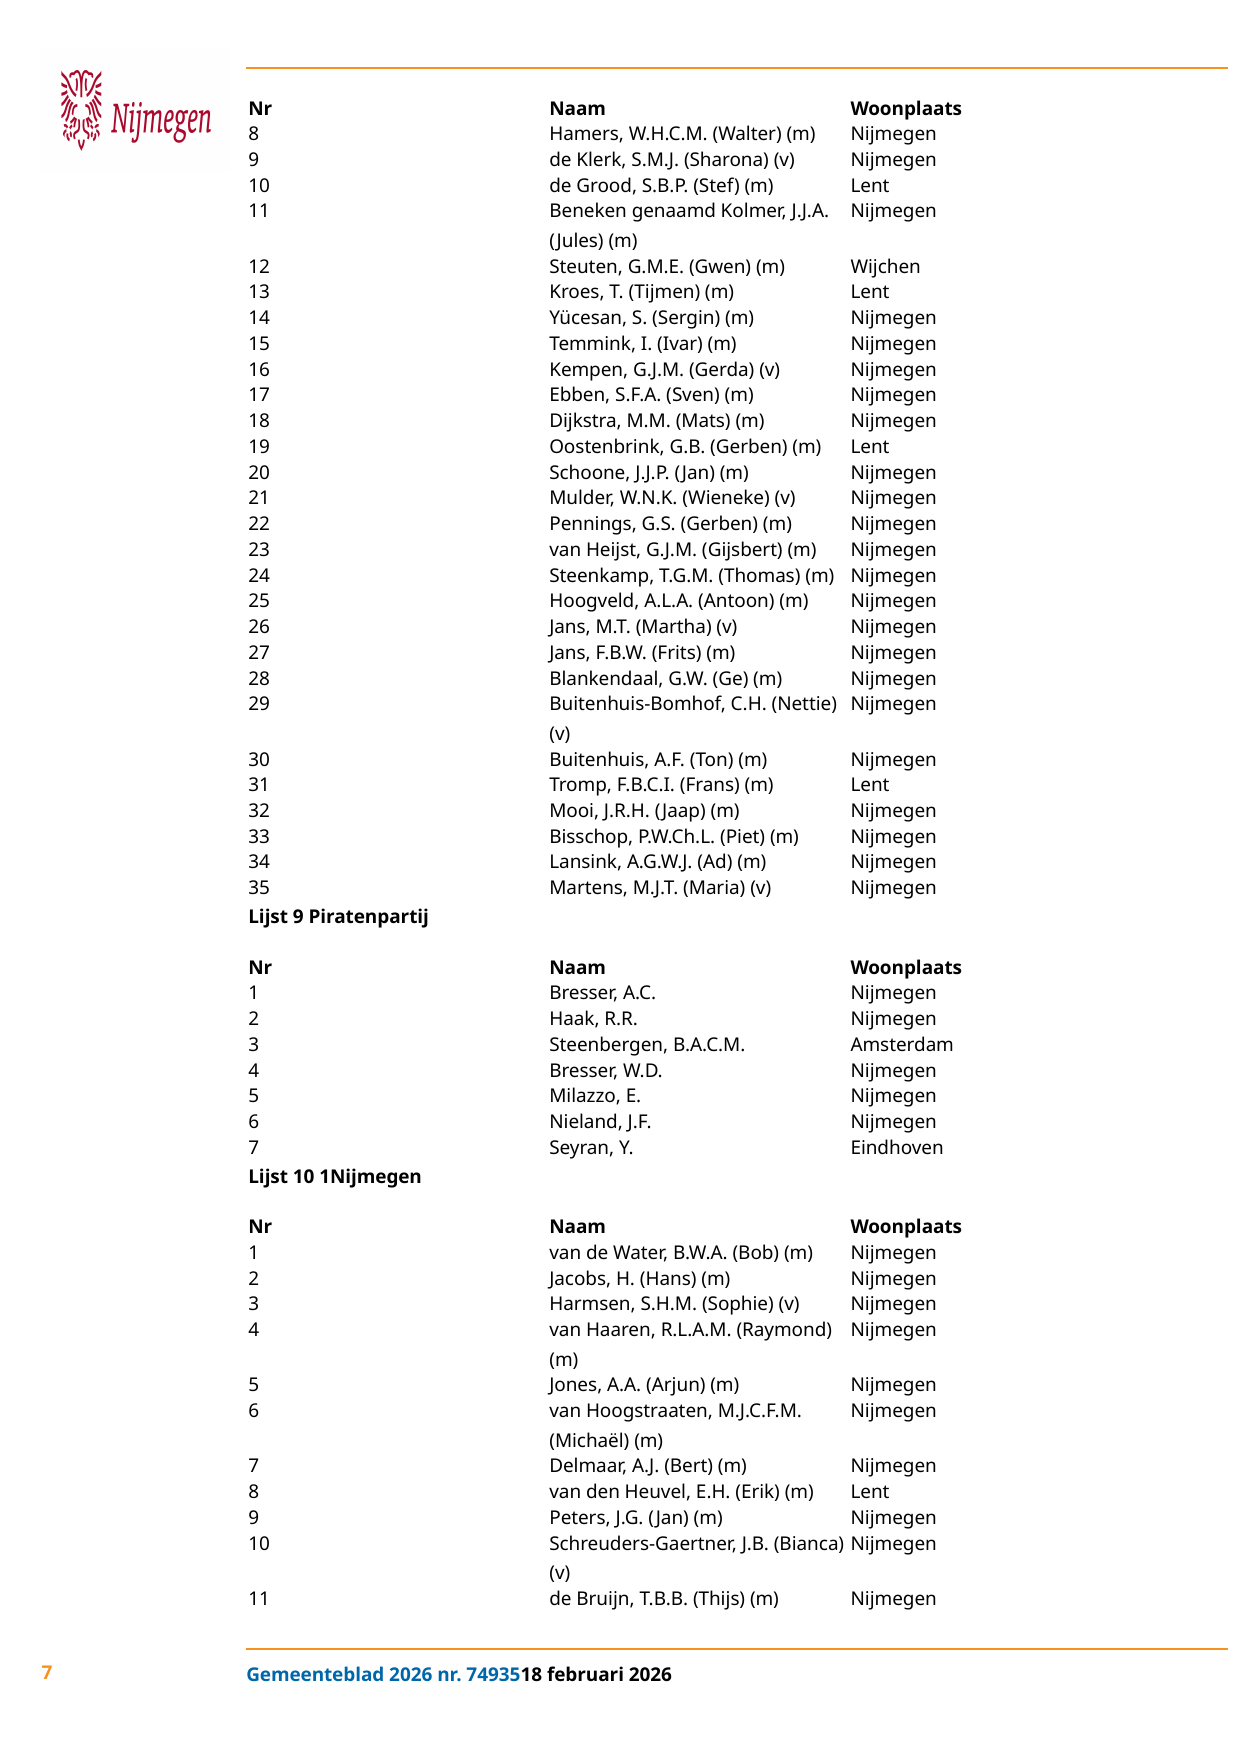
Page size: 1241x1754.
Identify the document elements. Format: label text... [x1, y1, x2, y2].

table_cell 13 [248, 279, 549, 304]
table_cell Nijmegen [850, 1504, 1152, 1530]
table_cell Jans, M.T. (Martha) (v) [549, 613, 850, 639]
table_cell 30 [248, 746, 549, 771]
text Lijst 9 Piratenpartij [248, 903, 1152, 929]
table_cell 3 [248, 1031, 549, 1057]
table_cell Blankendaal, G.W. (Ge) (m) [549, 665, 850, 690]
table_cell Nijmegen [850, 1585, 1152, 1611]
table_cell Nijmegen [850, 1265, 1152, 1291]
table_cell Dijkstra, M.M. (Mats) (m) [549, 408, 850, 433]
table_cell Nijmegen [850, 356, 1152, 382]
table_cell Bresser, A.C. [549, 980, 850, 1005]
table_cell Milazzo, E. [549, 1083, 850, 1108]
table_cell Nijmegen [850, 1083, 1152, 1108]
table_cell 4 [248, 1057, 549, 1082]
table_cell Nijmegen [850, 1530, 1152, 1585]
table_cell 21 [248, 485, 549, 510]
table_cell 2 [248, 1265, 549, 1291]
table_cell Jacobs, H. (Hans) (m) [549, 1265, 850, 1291]
table_cell 27 [248, 639, 549, 665]
table_cell Nijmegen [850, 613, 1152, 639]
table_header Nr [248, 954, 549, 979]
table_header Nr [248, 95, 549, 121]
table_cell Seyran, Y. [549, 1134, 850, 1160]
table_cell Nijmegen [850, 849, 1152, 874]
table_cell 31 [248, 771, 549, 797]
table_cell Amsterdam [850, 1031, 1152, 1057]
table_cell Buitenhuis, A.F. (Ton) (m) [549, 746, 850, 771]
table_cell Oostenbrink, G.B. (Gerben) (m) [549, 433, 850, 459]
table_cell Nijmegen [850, 121, 1152, 146]
table_cell Nijmegen [850, 690, 1152, 746]
table_cell 12 [248, 253, 549, 279]
table_cell 16 [248, 356, 549, 382]
table_cell Steenkamp, T.G.M. (Thomas) (m) [549, 562, 850, 587]
table_cell Nijmegen [850, 1453, 1152, 1478]
table_cell van Heijst, G.J.M. (Gijsbert) (m) [549, 536, 850, 562]
table_cell 22 [248, 510, 549, 536]
table_cell 23 [248, 536, 549, 562]
table_cell Schoone, J.J.P. (Jan) (m) [549, 459, 850, 484]
table_cell Nijmegen [850, 382, 1152, 407]
table_cell Bresser, W.D. [549, 1057, 850, 1082]
table_cell Hoogveld, A.L.A. (Antoon) (m) [549, 588, 850, 613]
table_cell Kempen, G.J.M. (Gerda) (v) [549, 356, 850, 382]
table_cell 6 [248, 1398, 549, 1453]
table_cell 1 [248, 980, 549, 1005]
table_cell 9 [248, 146, 549, 172]
table_cell Nijmegen [850, 485, 1152, 510]
table_cell Nijmegen [850, 874, 1152, 900]
table_cell 33 [248, 823, 549, 849]
table_cell Nijmegen [850, 146, 1152, 172]
text Lijst 10 1Nijmegen [248, 1163, 1152, 1189]
table_cell 8 [248, 1479, 549, 1504]
table_cell Nijmegen [850, 746, 1152, 771]
table_cell Tromp, F.B.C.I. (Frans) (m) [549, 771, 850, 797]
table_cell Beneken genaamd Kolmer, J.J.A. (Jules) (m) [549, 198, 850, 253]
table_cell Jones, A.A. (Arjun) (m) [549, 1372, 850, 1397]
table_cell Jans, F.B.W. (Frits) (m) [549, 639, 850, 665]
table_cell 5 [248, 1372, 549, 1397]
table_cell Nijmegen [850, 665, 1152, 690]
table_header Woonplaats [850, 1214, 1152, 1239]
table_cell 35 [248, 874, 549, 900]
table_cell van Hoogstraaten, M.J.C.F.M. (Michaël) (m) [549, 1398, 850, 1453]
table_cell Steuten, G.M.E. (Gwen) (m) [549, 253, 850, 279]
table_cell van den Heuvel, E.H. (Erik) (m) [549, 1479, 850, 1504]
table_cell 5 [248, 1083, 549, 1108]
table_cell Martens, M.J.T. (Maria) (v) [549, 874, 850, 900]
table_cell Nijmegen [850, 510, 1152, 536]
table_cell Temmink, I. (Ivar) (m) [549, 330, 850, 356]
table_cell 29 [248, 690, 549, 746]
table_cell Pennings, G.S. (Gerben) (m) [549, 510, 850, 536]
table_cell Nijmegen [850, 1398, 1152, 1453]
table_cell van de Water, B.W.A. (Bob) (m) [549, 1239, 850, 1265]
table_cell Nijmegen [850, 1239, 1152, 1265]
table_cell Nijmegen [850, 1316, 1152, 1372]
table_cell 17 [248, 382, 549, 407]
table_cell Nijmegen [850, 459, 1152, 484]
table_cell Nijmegen [850, 823, 1152, 849]
table_header Naam [549, 1214, 850, 1239]
table_cell van Haaren, R.L.A.M. (Raymond) (m) [549, 1316, 850, 1372]
table_cell Buitenhuis-Bomhof, C.H. (Nettie) (v) [549, 690, 850, 746]
table_cell Nijmegen [850, 1291, 1152, 1316]
table_cell 25 [248, 588, 549, 613]
table_cell Wijchen [850, 253, 1152, 279]
table_cell 9 [248, 1504, 549, 1530]
table_cell 18 [248, 408, 549, 433]
table_cell 10 [248, 172, 549, 198]
table_header Nr [248, 1214, 549, 1239]
table_cell 11 [248, 1585, 549, 1611]
table_cell Lent [850, 771, 1152, 797]
table_cell Nijmegen [850, 588, 1152, 613]
table_cell Yücesan, S. (Sergin) (m) [549, 305, 850, 330]
table_cell 24 [248, 562, 549, 587]
table_cell Lansink, A.G.W.J. (Ad) (m) [549, 849, 850, 874]
table_cell Ebben, S.F.A. (Sven) (m) [549, 382, 850, 407]
table_cell de Klerk, S.M.J. (Sharona) (v) [549, 146, 850, 172]
table_cell 28 [248, 665, 549, 690]
table_cell Lent [850, 1479, 1152, 1504]
table_cell Steenbergen, B.A.C.M. [549, 1031, 850, 1057]
table_cell Hamers, W.H.C.M. (Walter) (m) [549, 121, 850, 146]
table_cell de Bruijn, T.B.B. (Thijs) (m) [549, 1585, 850, 1611]
table_cell Peters, J.G. (Jan) (m) [549, 1504, 850, 1530]
table_cell 7 [248, 1134, 549, 1160]
table_cell Bisschop, P.W.Ch.L. (Piet) (m) [549, 823, 850, 849]
table_cell 34 [248, 849, 549, 874]
table_cell 4 [248, 1316, 549, 1372]
table_cell Lent [850, 279, 1152, 304]
table_cell Nijmegen [850, 305, 1152, 330]
table_cell Harmsen, S.H.M. (Sophie) (v) [549, 1291, 850, 1316]
table_cell 20 [248, 459, 549, 484]
table_cell Nieland, J.F. [549, 1108, 850, 1134]
table_cell Nijmegen [850, 797, 1152, 823]
table_cell Lent [850, 172, 1152, 198]
table_cell Kroes, T. (Tijmen) (m) [549, 279, 850, 304]
table_cell 19 [248, 433, 549, 459]
table_cell Haak, R.R. [549, 1005, 850, 1031]
table_cell Nijmegen [850, 198, 1152, 253]
picture [41, 47, 231, 172]
table_cell Nijmegen [850, 639, 1152, 665]
table_cell 7 [248, 1453, 549, 1478]
table_cell 26 [248, 613, 549, 639]
table_cell 2 [248, 1005, 549, 1031]
table_cell 32 [248, 797, 549, 823]
table_cell Nijmegen [850, 1057, 1152, 1082]
table_cell Nijmegen [850, 1372, 1152, 1397]
table_header Woonplaats [850, 95, 1152, 121]
table_cell 11 [248, 198, 549, 253]
table_cell Nijmegen [850, 1005, 1152, 1031]
table_cell 10 [248, 1530, 549, 1585]
table_header Naam [549, 954, 850, 979]
table_cell de Grood, S.B.P. (Stef) (m) [549, 172, 850, 198]
table_cell Nijmegen [850, 330, 1152, 356]
table_cell Mooi, J.R.H. (Jaap) (m) [549, 797, 850, 823]
table_cell Delmaar, A.J. (Bert) (m) [549, 1453, 850, 1478]
table_header Woonplaats [850, 954, 1152, 979]
table_cell 3 [248, 1291, 549, 1316]
table_cell Nijmegen [850, 408, 1152, 433]
table_header Naam [549, 95, 850, 121]
table_cell Schreuders-Gaertner, J.B. (Bianca) (v) [549, 1530, 850, 1585]
table_cell Mulder, W.N.K. (Wieneke) (v) [549, 485, 850, 510]
table_cell 1 [248, 1239, 549, 1265]
table_cell 15 [248, 330, 549, 356]
table_cell Nijmegen [850, 536, 1152, 562]
table_cell 14 [248, 305, 549, 330]
table_cell 6 [248, 1108, 549, 1134]
table_cell Lent [850, 433, 1152, 459]
table_cell Nijmegen [850, 980, 1152, 1005]
table_cell Eindhoven [850, 1134, 1152, 1160]
table_cell Nijmegen [850, 1108, 1152, 1134]
table_cell 8 [248, 121, 549, 146]
table_cell Nijmegen [850, 562, 1152, 587]
